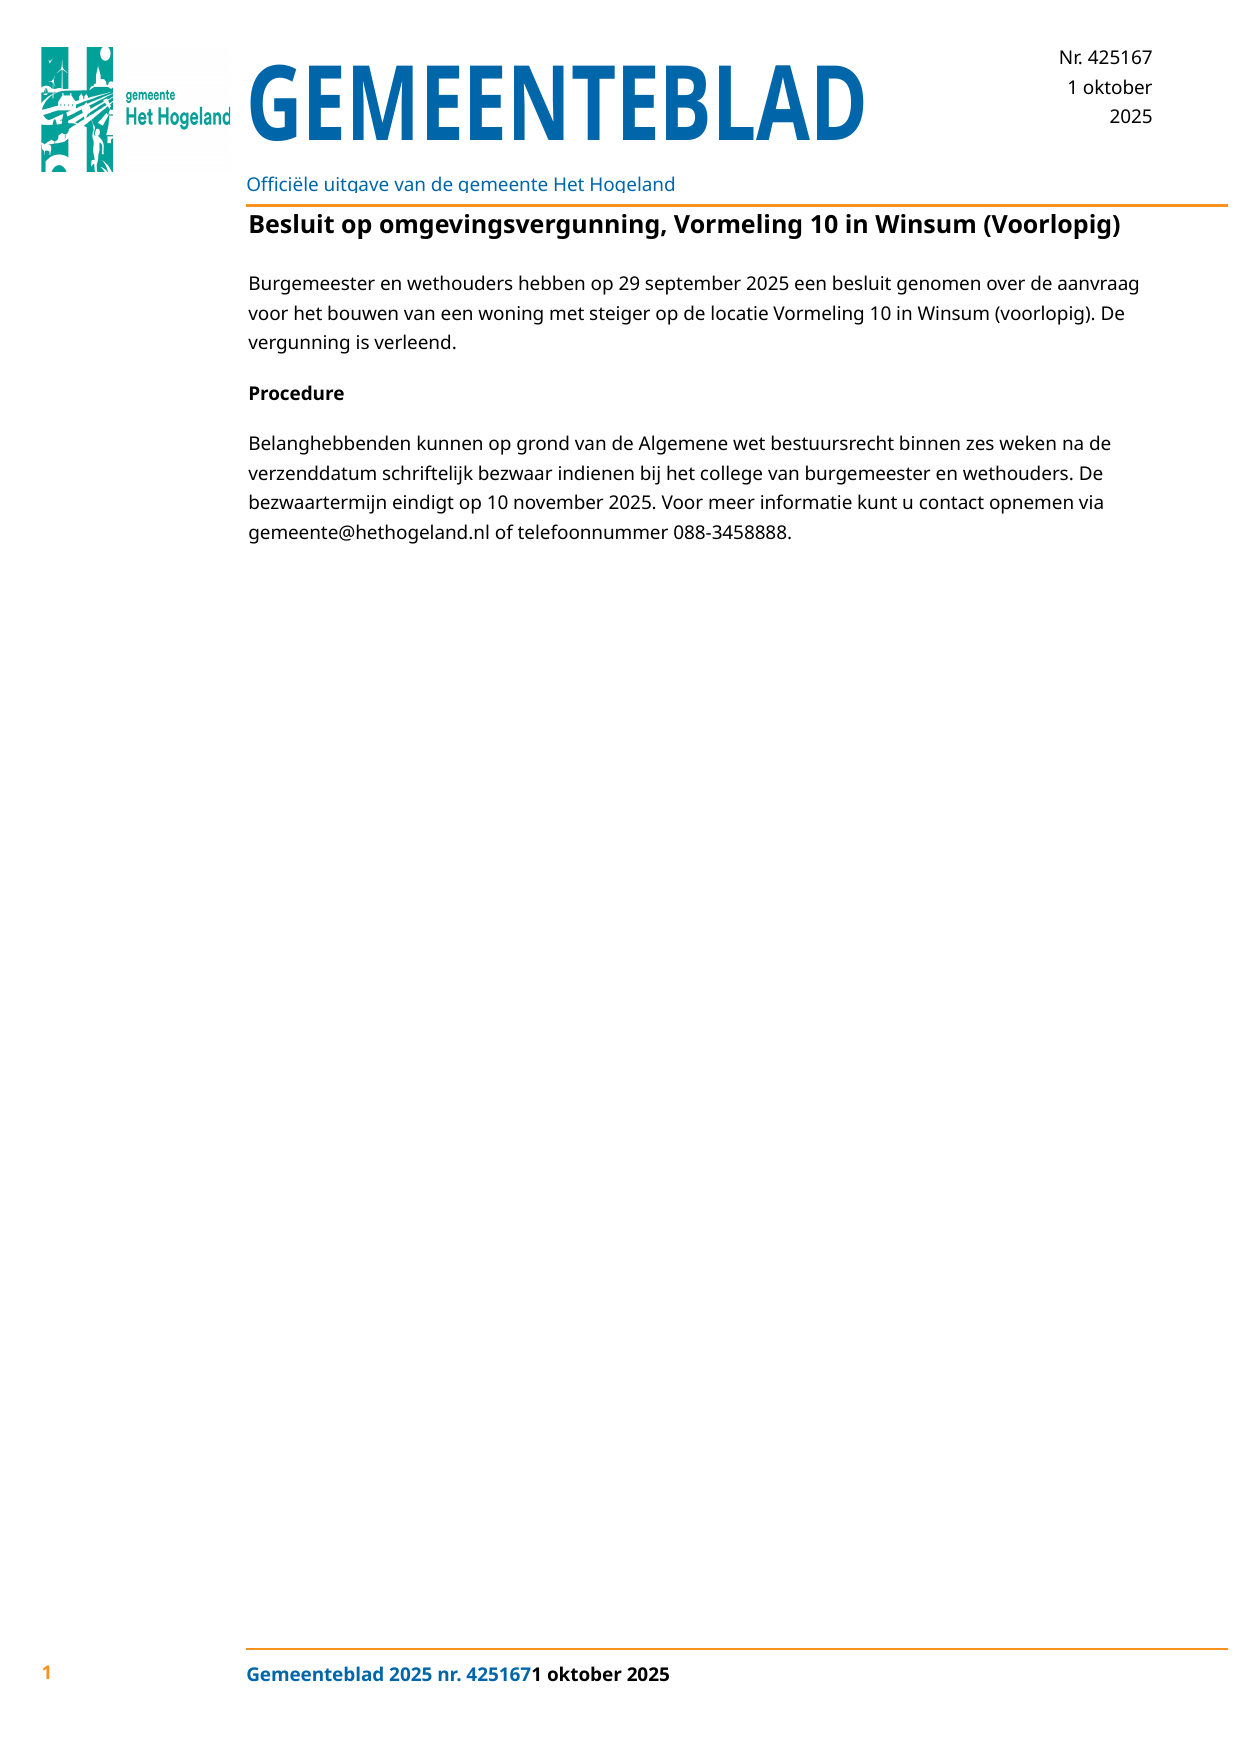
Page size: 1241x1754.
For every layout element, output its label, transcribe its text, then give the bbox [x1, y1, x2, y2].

text Burgemeester en wethouders hebben op 29 september 2025 een besluit genomen over de aanvraag voor het bouwen van een woning met steiger op de locatie Vormeling 10 in Winsum (voorlopig). De vergunning is verleend. [248, 270, 1152, 355]
text Belanghebbenden kunnen op grond van de Algemene wet bestuursrecht binnen zes weken na de verzenddatum schriftelijk bezwaar indienen bij het college van burgemeester en wethouders. De bezwaartermijn eindigt op 10 november 2025. Voor meer informatie kunt u contact opnemen via gemeente@hethogeland.nl of telefoonnummer 088-3458888. [248, 430, 1152, 545]
picture [41, 47, 231, 172]
text Procedure [248, 380, 1152, 406]
text Besluit op omgevingsvergunning, Vormeling 10 in Winsum (Voorlopig) [248, 207, 1152, 241]
